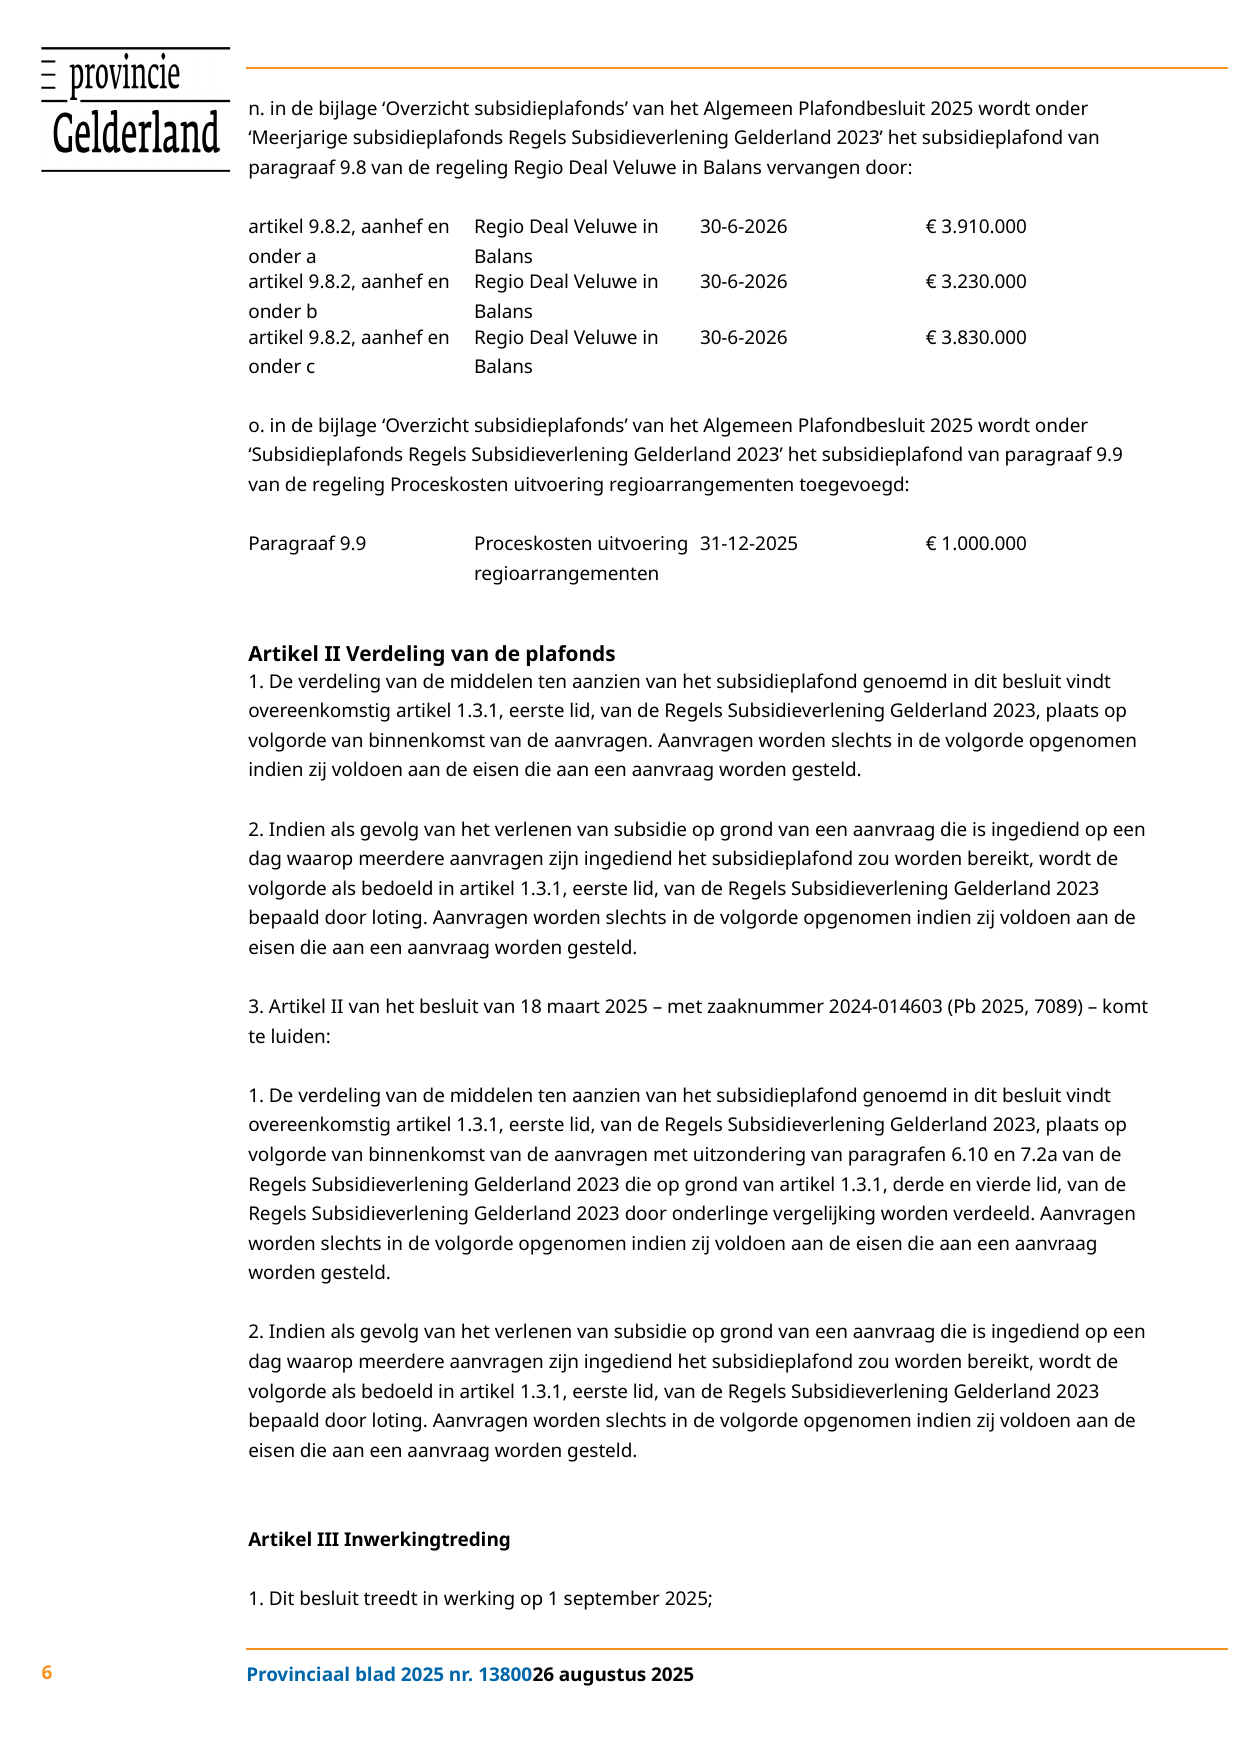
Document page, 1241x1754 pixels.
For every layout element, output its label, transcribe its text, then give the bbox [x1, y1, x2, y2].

text 1. Dit besluit treedt in werking op 1 september 2025; [248, 1585, 1152, 1611]
table_header € 3.910.000 [926, 213, 1152, 268]
text Artikel III Inwerkingtreding [248, 1526, 1152, 1551]
table_cell artikel 9.8.2, aanhef en onder c [248, 324, 474, 379]
table_header Proceskosten uitvoering regioarrangementen [474, 530, 700, 586]
text 2. Indien als gevolg van het verlenen van subsidie op grond van een aanvraag die is ingediend op een dag waarop meerdere aanvragen zijn ingediend het subsidieplafond zou worden bereikt, wordt de volgorde als bedoeld in artikel 1.3.1, eerste lid, van de Regels Subsidieverlening Gelderland 2023 bepaald door loting. Aanvragen worden slechts in de volgorde opgenomen indien zij voldoen aan de eisen die aan een aanvraag worden gesteld. [248, 816, 1152, 960]
table_cell Regio Deal Veluwe in Balans [474, 269, 700, 324]
table_header Regio Deal Veluwe in Balans [474, 213, 700, 268]
table_cell artikel 9.8.2, aanhef en onder b [248, 269, 474, 324]
table_cell 30-6-2026 [700, 269, 926, 324]
table_cell 30-6-2026 [700, 324, 926, 379]
text Artikel II Verdeling van de plafonds [248, 639, 1152, 668]
text 1. De verdeling van de middelen ten aanzien van het subsidieplafond genoemd in dit besluit vindt overeenkomstig artikel 1.3.1, eerste lid, van de Regels Subsidieverlening Gelderland 2023, plaats op volgorde van binnenkomst van de aanvragen. Aanvragen worden slechts in de volgorde opgenomen indien zij voldoen aan de eisen die aan een aanvraag worden gesteld. [248, 668, 1152, 782]
table_cell Regio Deal Veluwe in Balans [474, 324, 700, 379]
text n. in de bijlage ‘Overzicht subsidieplafonds’ van het Algemeen Plafondbesluit 2025 wordt onder ‘Meerjarige subsidieplafonds Regels Subsidieverlening Gelderland 2023’ het subsidieplafond van paragraaf 9.8 van de regeling Regio Deal Veluwe in Balans vervangen door: [248, 95, 1152, 180]
table_cell € 3.230.000 [926, 269, 1152, 324]
table_header € 1.000.000 [926, 530, 1152, 586]
text 3. Artikel II van het besluit van 18 maart 2025 – met zaaknummer 2024-014603 (Pb 2025, 7089) – komt te luiden: [248, 993, 1152, 1048]
table_cell € 3.830.000 [926, 324, 1152, 379]
table_header artikel 9.8.2, aanhef en onder a [248, 213, 474, 268]
text o. in de bijlage ‘Overzicht subsidieplafonds’ van het Algemeen Plafondbesluit 2025 wordt onder ‘Subsidieplafonds Regels Subsidieverlening Gelderland 2023’ het subsidieplafond van paragraaf 9.9 van de regeling Proceskosten uitvoering regioarrangementen toegevoegd: [248, 412, 1152, 497]
table_header Paragraaf 9.9 [248, 530, 474, 586]
table_header 31-12-2025 [700, 530, 926, 586]
table_header 30-6-2026 [700, 213, 926, 268]
picture [41, 47, 231, 172]
text 1. De verdeling van de middelen ten aanzien van het subsidieplafond genoemd in dit besluit vindt overeenkomstig artikel 1.3.1, eerste lid, van de Regels Subsidieverlening Gelderland 2023, plaats op volgorde van binnenkomst van de aanvragen met uitzondering van paragrafen 6.10 en 7.2a van de Regels Subsidieverlening Gelderland 2023 die op grond van artikel 1.3.1, derde en vierde lid, van de Regels Subsidieverlening Gelderland 2023 door onderlinge vergelijking worden verdeeld. Aanvragen worden slechts in de volgorde opgenomen indien zij voldoen aan de eisen die aan een aanvraag worden gesteld. [248, 1082, 1152, 1285]
text 2. Indien als gevolg van het verlenen van subsidie op grond van een aanvraag die is ingediend op een dag waarop meerdere aanvragen zijn ingediend het subsidieplafond zou worden bereikt, wordt de volgorde als bedoeld in artikel 1.3.1, eerste lid, van de Regels Subsidieverlening Gelderland 2023 bepaald door loting. Aanvragen worden slechts in de volgorde opgenomen indien zij voldoen aan de eisen die aan een aanvraag worden gesteld. [248, 1319, 1152, 1463]
